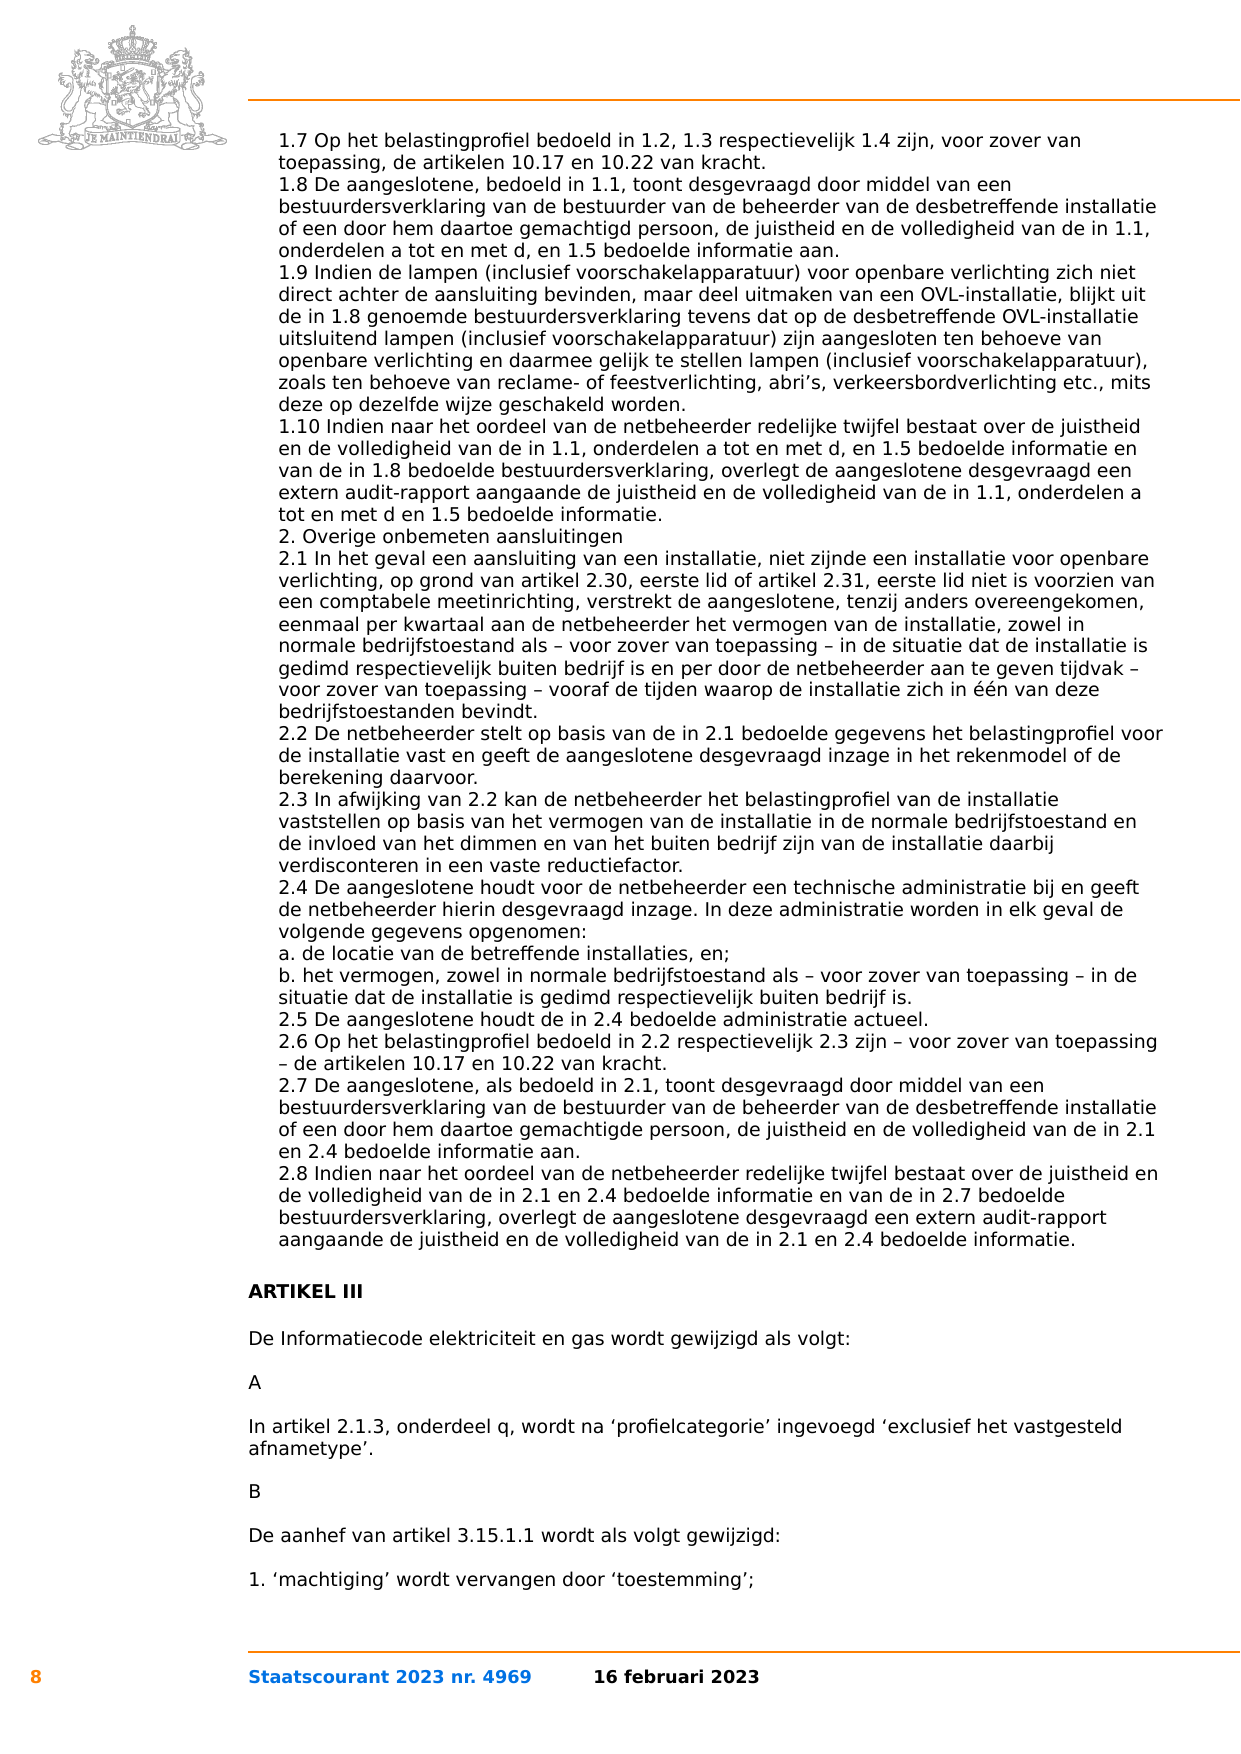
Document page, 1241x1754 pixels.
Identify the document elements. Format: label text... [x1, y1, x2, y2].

text 2.7 De aangeslotene, als bedoeld in 2.1, toont desgevraagd door middel van een bestuurdersverklaring van de bestuurder van de beheerder van de desbetreffende installatie of een door hem daartoe gemachtigde persoon, de juistheid en de volledigheid van de in 2.1 en 2.4 bedoelde informatie aan. [278, 1075, 1163, 1163]
text 1.10 Indien naar het oordeel van de netbeheerder redelijke twijfel bestaat over de juistheid en de volledigheid van de in 1.1, onderdelen a tot en met d, en 1.5 bedoelde informatie en van de in 1.8 bedoelde bestuurdersverklaring, overlegt de aangeslotene desgevraagd een extern audit-rapport aangaande de juistheid en de volledigheid van de in 1.1, onderdelen a tot en met d en 1.5 bedoelde informatie. [278, 416, 1163, 526]
subtitle ARTIKEL III [248, 1281, 1163, 1303]
text In artikel 2.1.3, onderdeel q, wordt na ‘profielcategorie’ ingevoegd ‘exclusief het vastgesteld afnametype’. [248, 1416, 1163, 1459]
text 1.8 De aangeslotene, bedoeld in 1.1, toont desgevraagd door middel van een bestuurdersverklaring van de bestuurder van de beheerder van de desbetreffende installatie of een door hem daartoe gemachtigd persoon, de juistheid en de volledigheid van de in 1.1, onderdelen a tot en met d, en 1.5 bedoelde informatie aan. [278, 174, 1163, 262]
text 1. ‘machtiging’ wordt vervangen door ‘toestemming’; [248, 1569, 1163, 1591]
text 1.7 Op het belastingprofiel bedoeld in 1.2, 1.3 respectievelijk 1.4 zijn, voor zover van toepassing, de artikelen 10.17 en 10.22 van kracht. [278, 130, 1163, 174]
text 2.4 De aangeslotene houdt voor de netbeheerder een technische administratie bij en geeft de netbeheerder hierin desgevraagd inzage. In deze administratie worden in elk geval de volgende gegevens opgenomen: [278, 877, 1163, 943]
text 2.5 De aangeslotene houdt de in 2.4 bedoelde administratie actueel. [278, 1009, 1163, 1031]
text 1.9 Indien de lampen (inclusief voorschakelapparatuur) voor openbare verlichting zich niet direct achter de aansluiting bevinden, maar deel uitmaken van een OVL-installatie, blijkt uit de in 1.8 genoemde bestuurdersverklaring tevens dat op de desbetreffende OVL-installatie uitsluitend lampen (inclusief voorschakelapparatuur) zijn aangesloten ten behoeve van openbare verlichting en daarmee gelijk te stellen lampen (inclusief voorschakelapparatuur), zoals ten behoeve van reclame- of feestverlichting, abri’s, verkeersbordverlichting etc., mits deze op dezelfde wijze geschakeld worden. [278, 262, 1163, 416]
text 2.1 In het geval een aansluiting van een installatie, niet zijnde een installatie voor openbare verlichting, op grond van artikel 2.30, eerste lid of artikel 2.31, eerste lid niet is voorzien van een comptabele meetinrichting, verstrekt de aangeslotene, tenzij anders overeengekomen, eenmaal per kwartaal aan de netbeheerder het vermogen van de installatie, zowel in normale bedrijfstoestand als – voor zover van toepassing – in de situatie dat de installatie is gedimd respectievelijk buiten bedrijf is en per door de netbeheerder aan te geven tijdvak – voor zover van toepassing – vooraf de tijden waarop de installatie zich in één van deze bedrijfstoestanden bevindt. [278, 547, 1163, 723]
text A [248, 1372, 1163, 1394]
picture [38, 25, 227, 150]
text 2.3 In afwijking van 2.2 kan de netbeheerder het belastingprofiel van de installatie vaststellen op basis van het vermogen van de installatie in de normale bedrijfstoestand en de invloed van het dimmen en van het buiten bedrijf zijn van de installatie daarbij verdisconteren in een vaste reductiefactor. [278, 789, 1163, 877]
text 2. Overige onbemeten aansluitingen [278, 526, 1163, 547]
text 2.2 De netbeheerder stelt op basis van de in 2.1 bedoelde gegevens het belastingprofiel voor de installatie vast en geeft de aangeslotene desgevraagd inzage in het rekenmodel of de berekening daarvoor. [278, 723, 1163, 789]
text De aanhef van artikel 3.15.1.1 wordt als volgt gewijzigd: [248, 1525, 1163, 1547]
text 2.6 Op het belastingprofiel bedoeld in 2.2 respectievelijk 2.3 zijn – voor zover van toepassing – de artikelen 10.17 en 10.22 van kracht. [278, 1031, 1163, 1075]
text B [248, 1481, 1163, 1503]
text a. de locatie van de betreffende installaties, en; [278, 943, 1163, 965]
text De Informatiecode elektriciteit en gas wordt gewijzigd als volgt: [248, 1328, 1163, 1350]
text 2.8 Indien naar het oordeel van de netbeheerder redelijke twijfel bestaat over de juistheid en de volledigheid van de in 2.1 en 2.4 bedoelde informatie en van de in 2.7 bedoelde bestuurdersverklaring, overlegt de aangeslotene desgevraagd een extern audit-rapport aangaande de juistheid en de volledigheid van de in 2.1 en 2.4 bedoelde informatie. [278, 1163, 1163, 1251]
text b. het vermogen, zowel in normale bedrijfstoestand als – voor zover van toepassing – in de situatie dat de installatie is gedimd respectievelijk buiten bedrijf is. [278, 965, 1163, 1009]
